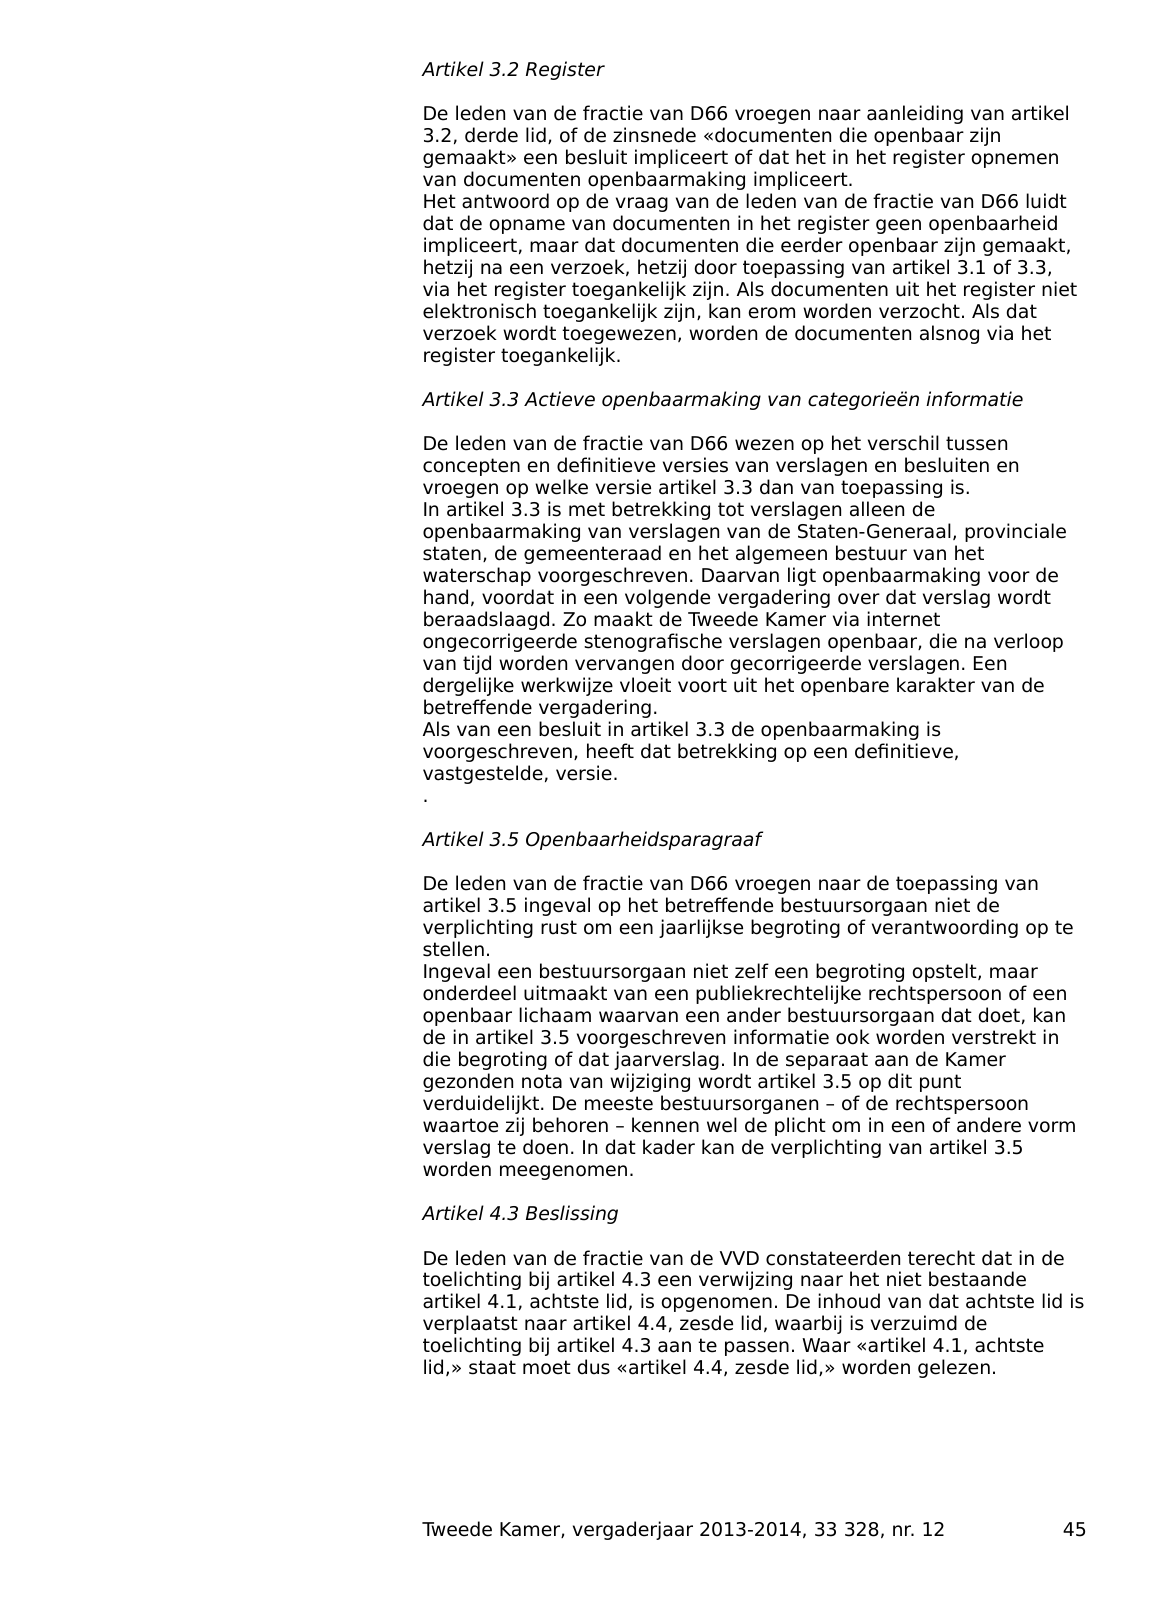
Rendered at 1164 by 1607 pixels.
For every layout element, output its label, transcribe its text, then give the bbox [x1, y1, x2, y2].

text Ingeval een bestuursorgaan niet zelf een begroting opstelt, maar onderdeel uitmaakt van een publiekrechtelijke rechtspersoon of een openbaar lichaam waarvan een ander bestuursorgaan dat doet, kan de in artikel 3.5 voorgeschreven informatie ook worden verstrekt in die begroting of dat jaarverslag. In de separaat aan de Kamer gezonden nota van wijziging wordt artikel 3.5 op dit punt verduidelijkt. De meeste bestuursorganen – of de rechtspersoon waartoe zij behoren – kennen wel de plicht om in een of andere vorm verslag te doen. In dat kader kan de verplichting van artikel 3.5 worden meegenomen. [422, 961, 1087, 1181]
subtitle Artikel 3.3 Actieve openbaarmaking van categorieën informatie [422, 389, 1087, 411]
text De leden van de fractie van D66 vroegen naar aanleiding van artikel 3.2, derde lid, of de zinsnede «documenten die openbaar zijn gemaakt» een besluit impliceert of dat het in het register opnemen van documenten openbaarmaking impliceert. [422, 103, 1087, 191]
text De leden van de fractie van D66 vroegen naar de toepassing van artikel 3.5 ingeval op het betreffende bestuursorgaan niet de verplichting rust om een jaarlijkse begroting of verantwoording op te stellen. [422, 873, 1087, 961]
subtitle Artikel 3.2 Register [422, 59, 1087, 81]
text Het antwoord op de vraag van de leden van de fractie van D66 luidt dat de opname van documenten in het register geen openbaarheid impliceert, maar dat documenten die eerder openbaar zijn gemaakt, hetzij na een verzoek, hetzij door toepassing van artikel 3.1 of 3.3, via het register toegankelijk zijn. Als documenten uit het register niet elektronisch toegankelijk zijn, kan erom worden verzocht. Als dat verzoek wordt toegewezen, worden de documenten alsnog via het register toegankelijk. [422, 191, 1087, 367]
text De leden van de fractie van de VVD constateerden terecht dat in de toelichting bij artikel 4.3 een verwijzing naar het niet bestaande artikel 4.1, achtste lid, is opgenomen. De inhoud van dat achtste lid is verplaatst naar artikel 4.4, zesde lid, waarbij is verzuimd de toelichting bij artikel 4.3 aan te passen. Waar «artikel 4.1, achtste lid,» staat moet dus «artikel 4.4, zesde lid,» worden gelezen. [422, 1247, 1087, 1379]
text In artikel 3.3 is met betrekking tot verslagen alleen de openbaarmaking van verslagen van de Staten-Generaal, provinciale staten, de gemeenteraad en het algemeen bestuur van het waterschap voorgeschreven. Daarvan ligt openbaarmaking voor de hand, voordat in een volgende vergadering over dat verslag wordt beraadslaagd. Zo maakt de Tweede Kamer via internet ongecorrigeerde stenografische verslagen openbaar, die na verloop van tijd worden vervangen door gecorrigeerde verslagen. Een dergelijke werkwijze vloeit voort uit het openbare karakter van de betreffende vergadering. [422, 499, 1087, 719]
subtitle Artikel 4.3 Beslissing [422, 1203, 1087, 1225]
text De leden van de fractie van D66 wezen op het verschil tussen concepten en definitieve versies van verslagen en besluiten en vroegen op welke versie artikel 3.3 dan van toepassing is. [422, 433, 1087, 499]
subtitle Artikel 3.5 Openbaarheidsparagraaf [422, 829, 1087, 851]
text Als van een besluit in artikel 3.3 de openbaarmaking is voorgeschreven, heeft dat betrekking op een definitieve, vastgestelde, versie. [422, 719, 1087, 785]
text . [422, 785, 1087, 807]
